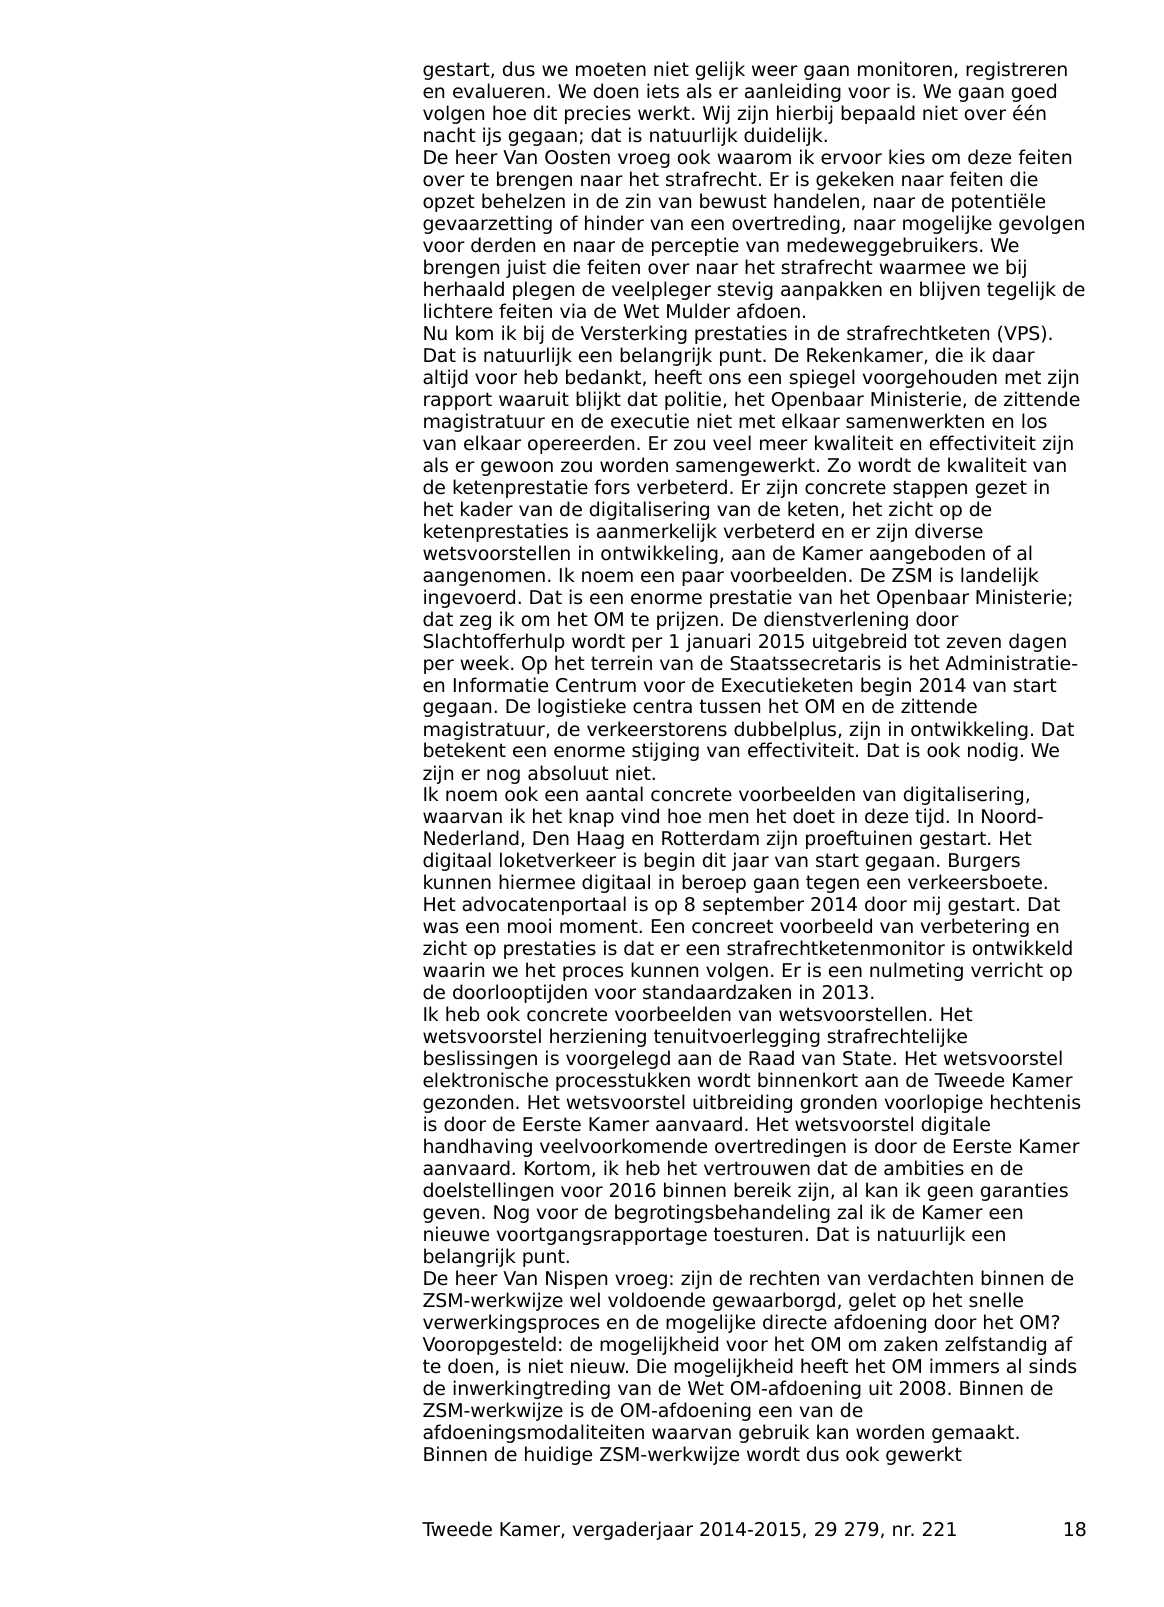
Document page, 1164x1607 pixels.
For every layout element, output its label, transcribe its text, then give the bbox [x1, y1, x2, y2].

text De heer Van Nispen vroeg: zijn de rechten van verdachten binnen de ZSM-werkwijze wel voldoende gewaarborgd, gelet op het snelle verwerkingsproces en de mogelijke directe afdoening door het OM? Vooropgesteld: de mogelijkheid voor het OM om zaken zelfstandig af te doen, is niet nieuw. Die mogelijkheid heeft het OM immers al sinds de inwerkingtreding van de Wet OM-afdoening uit 2008. Binnen de ZSM-werkwijze is de OM-afdoening een van de afdoeningsmodaliteiten waarvan gebruik kan worden gemaakt. Binnen de huidige ZSM-werkwijze wordt dus ook gewerkt [422, 1268, 1087, 1466]
text De heer Van Oosten vroeg ook waarom ik ervoor kies om deze feiten over te brengen naar het strafrecht. Er is gekeken naar feiten die opzet behelzen in de zin van bewust handelen, naar de potentiële gevaarzetting of hinder van een overtreding, naar mogelijke gevolgen voor derden en naar de perceptie van medeweggebruikers. We brengen juist die feiten over naar het strafrecht waarmee we bij herhaald plegen de veelpleger stevig aanpakken en blijven tegelijk de lichtere feiten via de Wet Mulder afdoen. [422, 147, 1087, 323]
text gestart, dus we moeten niet gelijk weer gaan monitoren, registreren en evalueren. We doen iets als er aanleiding voor is. We gaan goed volgen hoe dit precies werkt. Wij zijn hierbij bepaald niet over één nacht ijs gegaan; dat is natuurlijk duidelijk. [422, 59, 1087, 147]
text Ik noem ook een aantal concrete voorbeelden van digitalisering, waarvan ik het knap vind hoe men het doet in deze tijd. In Noord-Nederland, Den Haag en Rotterdam zijn proeftuinen gestart. Het digitaal loketverkeer is begin dit jaar van start gegaan. Burgers kunnen hiermee digitaal in beroep gaan tegen een verkeersboete. Het advocatenportaal is op 8 september 2014 door mij gestart. Dat was een mooi moment. Een concreet voorbeeld van verbetering en zicht op prestaties is dat er een strafrechtketenmonitor is ontwikkeld waarin we het proces kunnen volgen. Er is een nulmeting verricht op de doorlooptijden voor standaardzaken in 2013. [422, 784, 1087, 1004]
text Nu kom ik bij de Versterking prestaties in de strafrechtketen (VPS). Dat is natuurlijk een belangrijk punt. De Rekenkamer, die ik daar altijd voor heb bedankt, heeft ons een spiegel voorgehouden met zijn rapport waaruit blijkt dat politie, het Openbaar Ministerie, de zittende magistratuur en de executie niet met elkaar samenwerkten en los van elkaar opereerden. Er zou veel meer kwaliteit en effectiviteit zijn als er gewoon zou worden samengewerkt. Zo wordt de kwaliteit van de ketenprestatie fors verbeterd. Er zijn concrete stappen gezet in het kader van de digitalisering van de keten, het zicht op de ketenprestaties is aanmerkelijk verbeterd en er zijn diverse wetsvoorstellen in ontwikkeling, aan de Kamer aangeboden of al aangenomen. Ik noem een paar voorbeelden. De ZSM is landelijk ingevoerd. Dat is een enorme prestatie van het Openbaar Ministerie; dat zeg ik om het OM te prijzen. De dienstverlening door Slachtofferhulp wordt per 1 januari 2015 uitgebreid tot zeven dagen per week. Op het terrein van de Staatssecretaris is het Administratie- en Informatie Centrum voor de Executieketen begin 2014 van start gegaan. De logistieke centra tussen het OM en de zittende magistratuur, de verkeerstorens dubbelplus, zijn in ontwikkeling. Dat betekent een enorme stijging van effectiviteit. Dat is ook nodig. We zijn er nog absoluut niet. [422, 323, 1087, 784]
text Ik heb ook concrete voorbeelden van wetsvoorstellen. Het wetsvoorstel herziening tenuitvoerlegging strafrechtelijke beslissingen is voorgelegd aan de Raad van State. Het wetsvoorstel elektronische processtukken wordt binnenkort aan de Tweede Kamer gezonden. Het wetsvoorstel uitbreiding gronden voorlopige hechtenis is door de Eerste Kamer aanvaard. Het wetsvoorstel digitale handhaving veelvoorkomende overtredingen is door de Eerste Kamer aanvaard. Kortom, ik heb het vertrouwen dat de ambities en de doelstellingen voor 2016 binnen bereik zijn, al kan ik geen garanties geven. Nog voor de begrotingsbehandeling zal ik de Kamer een nieuwe voortgangsrapportage toesturen. Dat is natuurlijk een belangrijk punt. [422, 1004, 1087, 1268]
